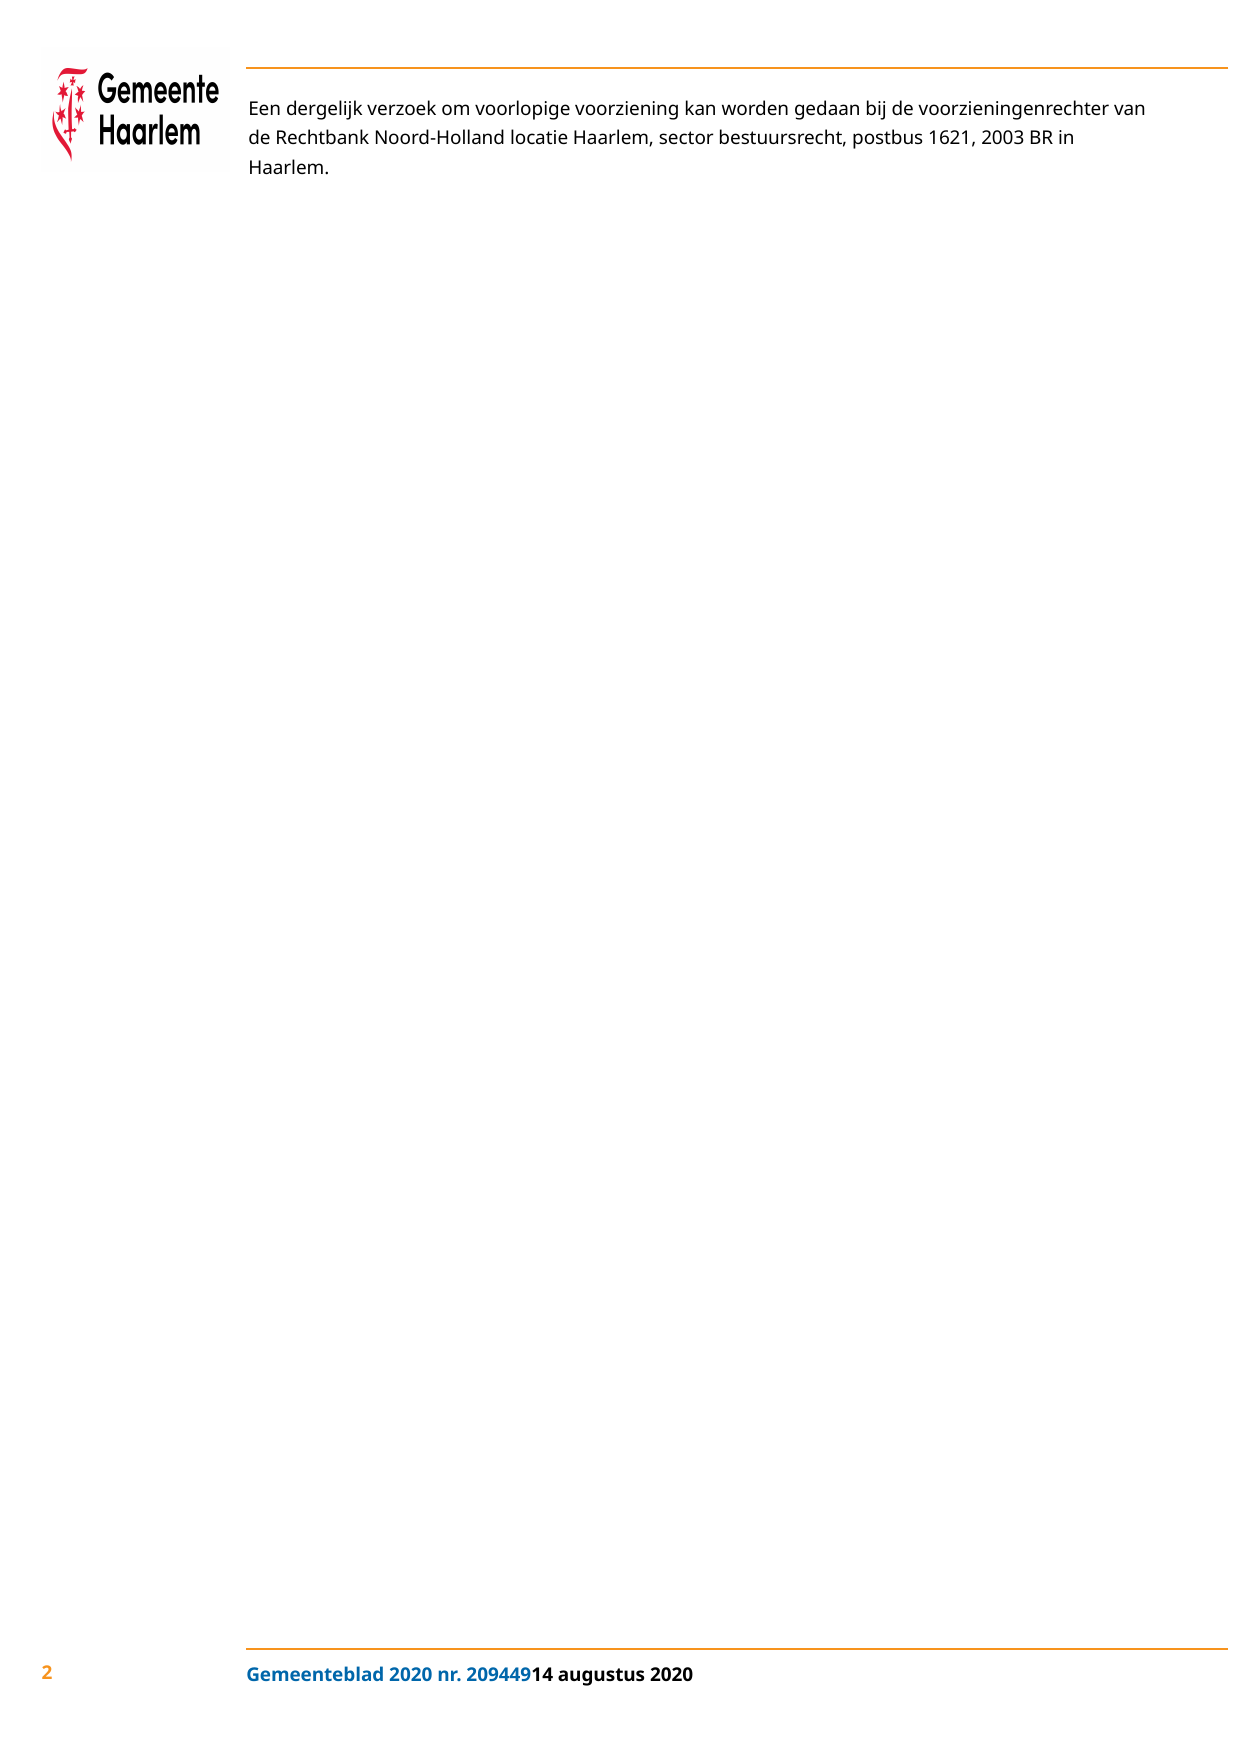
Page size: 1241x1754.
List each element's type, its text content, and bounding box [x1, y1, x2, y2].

picture [41, 47, 231, 172]
text Een dergelijk verzoek om voorlopige voorziening kan worden gedaan bij de voorzieningenrechter van de Rechtbank Noord-Holland locatie Haarlem, sector bestuursrecht, postbus 1621, 2003 BR in Haarlem. [248, 95, 1152, 180]
